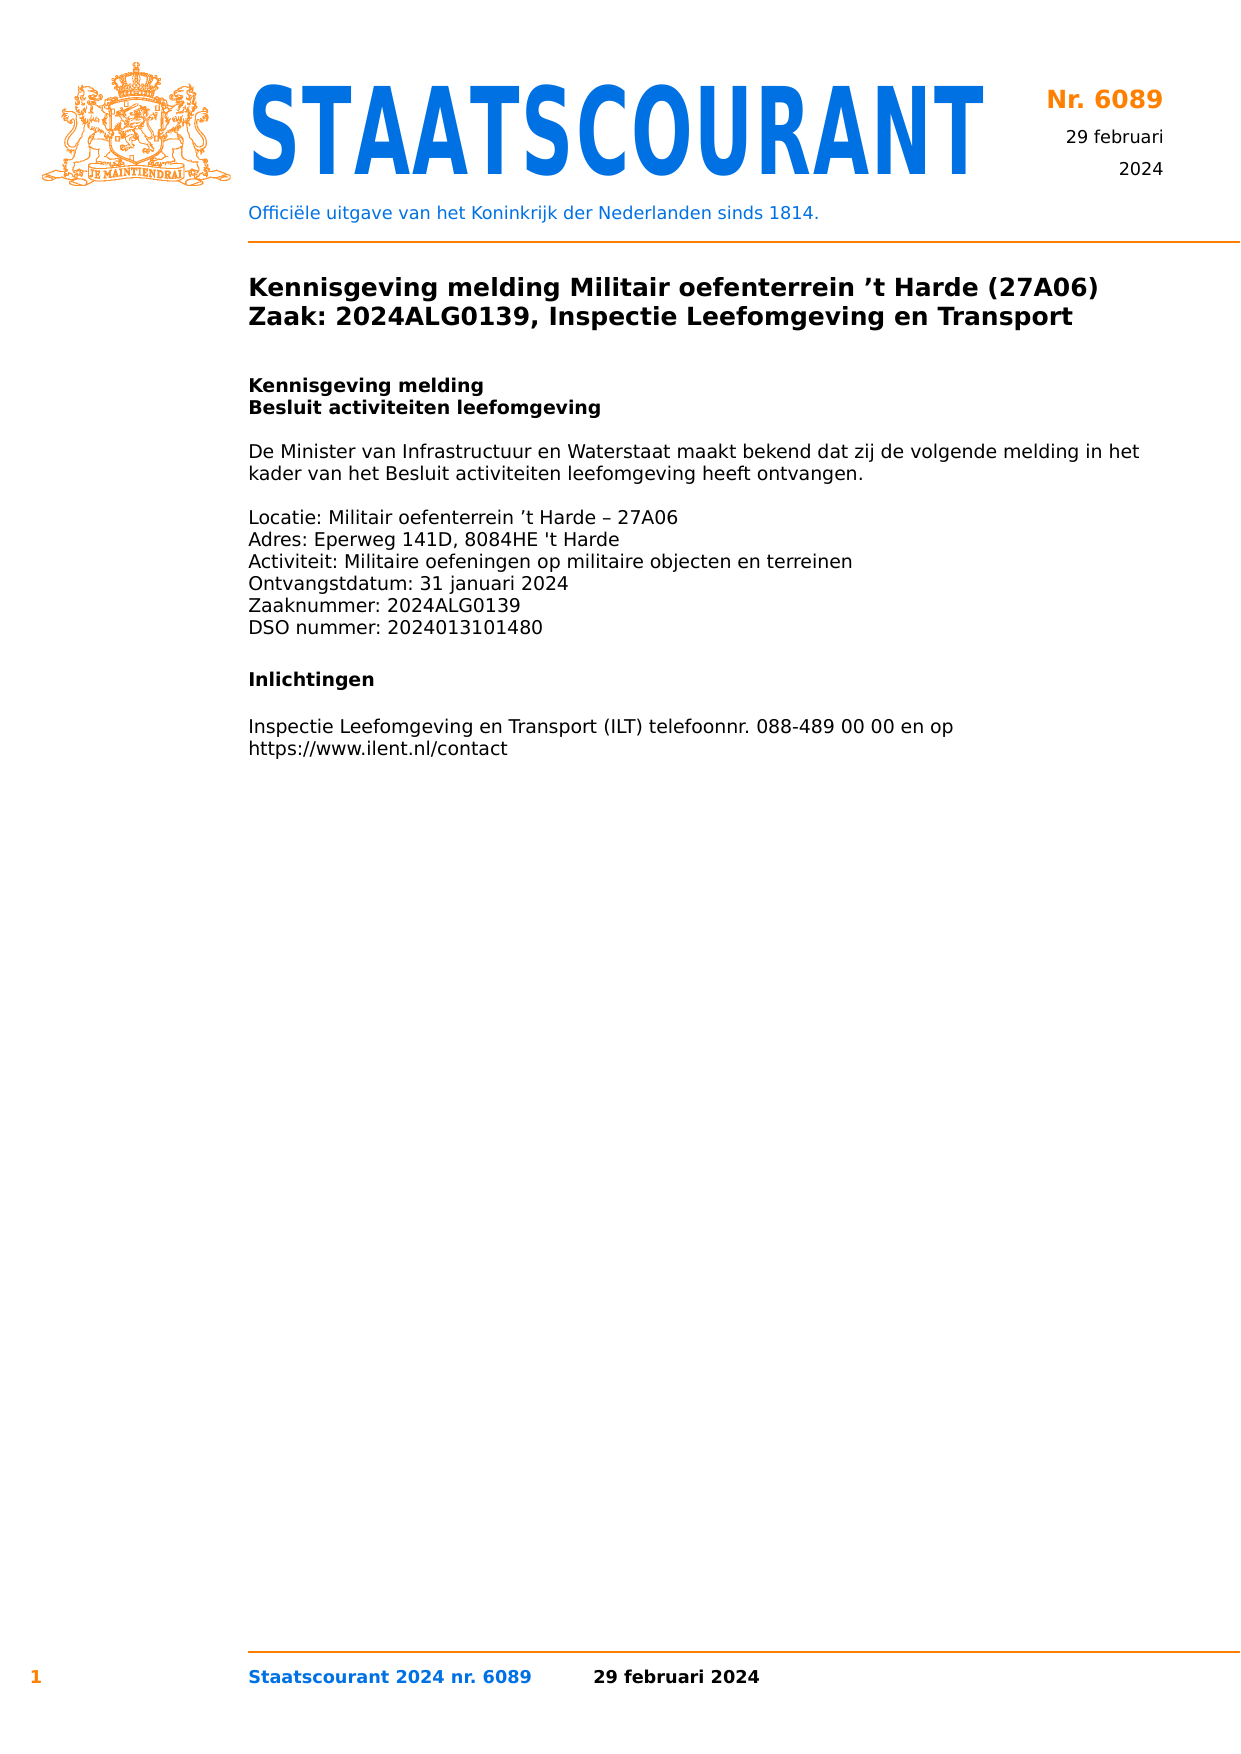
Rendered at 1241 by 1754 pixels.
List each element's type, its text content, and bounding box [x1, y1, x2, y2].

text Kennisgeving melding [248, 375, 1163, 397]
text De Minister van Infrastructuur en Waterstaat maakt bekend dat zij de volgende melding in het kader van het Besluit activiteiten leefomgeving heeft ontvangen. [248, 441, 1163, 485]
subtitle Inlichtingen [248, 669, 1163, 691]
text DSO nummer: 2024013101480 [248, 617, 1163, 639]
table_header [25, 62, 248, 241]
text Activiteit: Militaire oefeningen op militaire objecten en terreinen [248, 551, 1163, 573]
text Zaaknummer: 2024ALG0139 [248, 595, 1163, 617]
text Locatie: Militair oefenterrein ’t Harde – 27A06 [248, 507, 1163, 529]
table_cell Officiële uitgave van het Koninkrijk der Nederlanden sinds 1814. [248, 203, 1240, 241]
table_cell 29 februari [998, 121, 1240, 153]
text Adres: Eperweg 141D, 8084HE 't Harde [248, 529, 1163, 551]
text Besluit activiteiten leefomgeving [248, 397, 1163, 419]
table_header Nr. 6089 [998, 62, 1240, 121]
text Inspectie Leefomgeving en Transport (ILT) telefoonnr. 088-489 00 00 en op https://www.ilent.nl/contact [248, 716, 1163, 759]
table_cell 2024 [998, 153, 1240, 203]
table_header STAATSCOURANT [248, 62, 998, 203]
text Ontvangstdatum: 31 januari 2024 [248, 573, 1163, 595]
subtitle Kennisgeving melding Militair oefenterrein ’t Harde (27A06) Zaak: 2024ALG0139, Inspectie Leefomgeving en Transport [248, 273, 1163, 331]
picture [41, 62, 231, 186]
